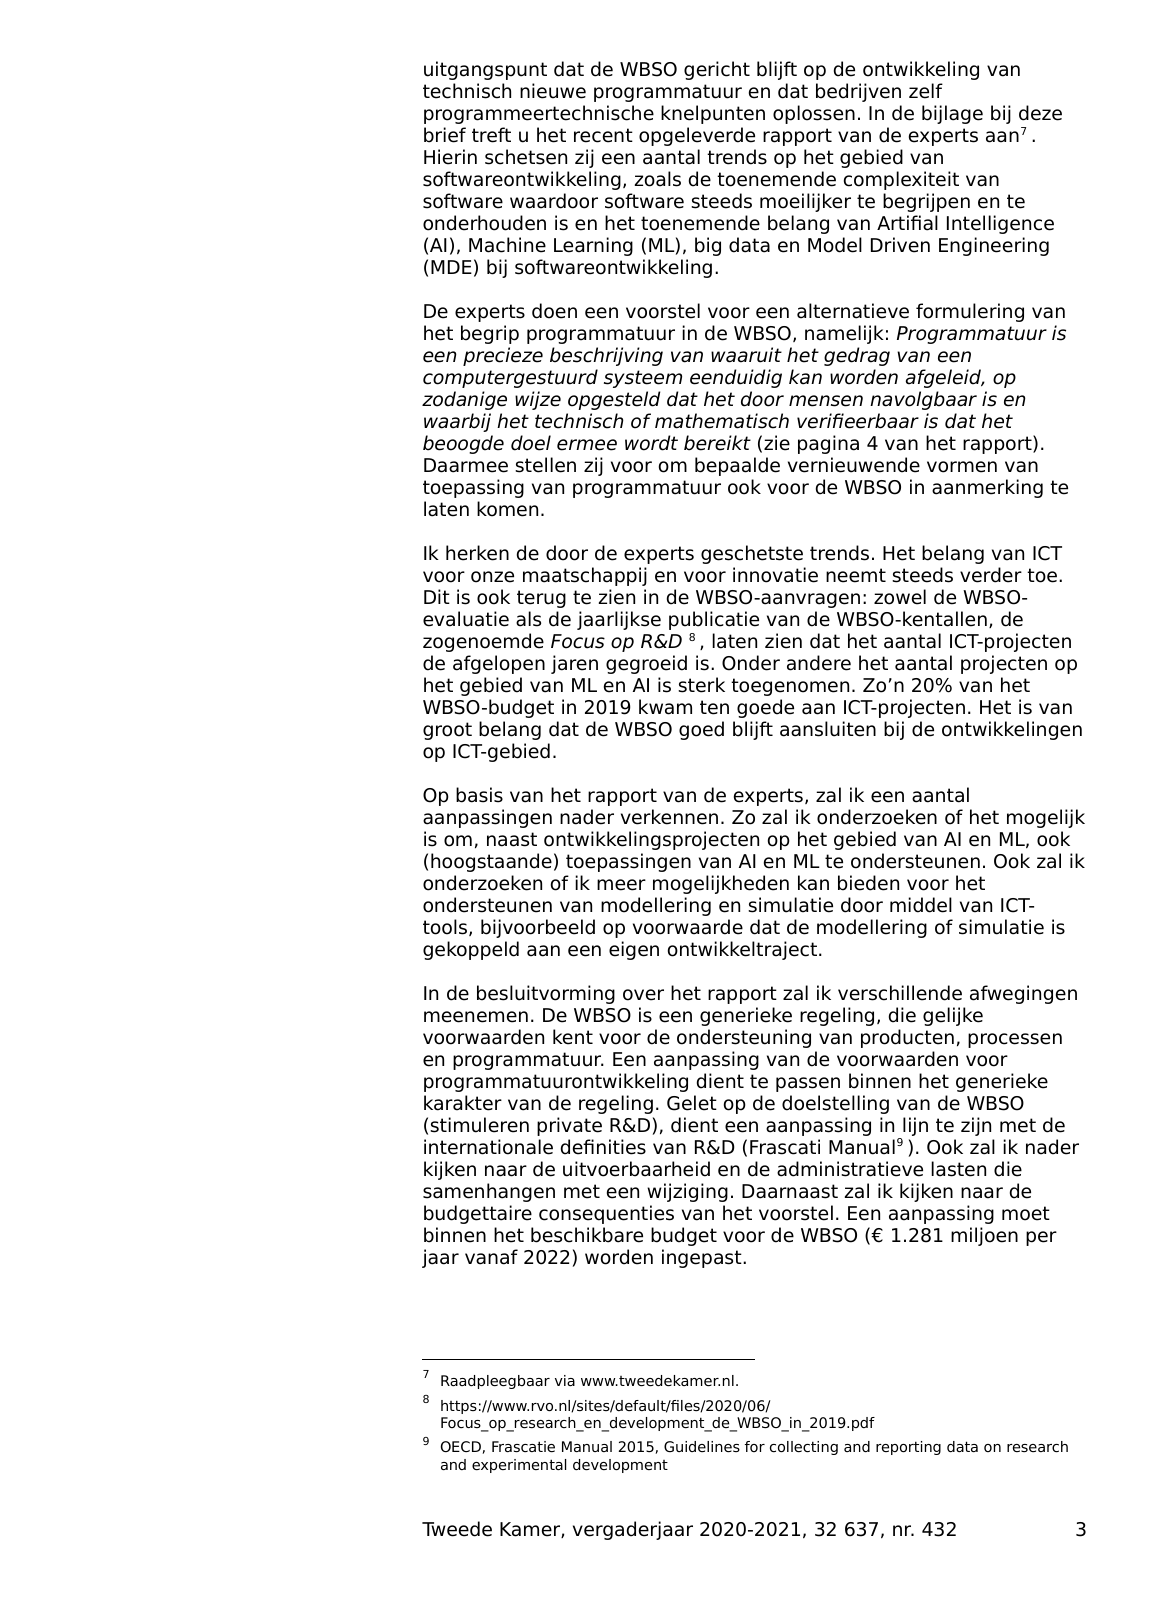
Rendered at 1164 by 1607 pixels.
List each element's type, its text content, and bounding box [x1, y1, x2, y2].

text uitgangspunt dat de WBSO gericht blijft op de ontwikkeling van technisch nieuwe programmatuur en dat bedrijven zelf programmeertechnische knelpunten oplossen. In de bijlage bij deze brief treft u het recent opgeleverde rapport van de experts aan. Hierin schetsen zij een aantal trends op het gebied van softwareontwikkeling, zoals de toenemende complexiteit van software waardoor software steeds moeilijker te begrijpen en te onderhouden is en het toenemende belang van Artifial Intelligence (AI), Machine Learning (ML), big data en Model Driven Engineering (MDE) bij softwareontwikkeling. [422, 59, 1087, 279]
text https://www.rvo.nl/sites/default/files/2020/06/Focus_op_research_en_development_de_WBSO_in_2019.pdf [422, 1393, 1087, 1432]
text OECD, Frascatie Manual 2015, Guidelines for collecting and reporting data on research and experimental development [422, 1435, 1087, 1474]
text De experts doen een voorstel voor een alternatieve formulering van het begrip programmatuur in de WBSO, namelijk: Programmatuur is een precieze beschrijving van waaruit het gedrag van een computergestuurd systeem eenduidig kan worden afgeleid, op zodanige wijze opgesteld dat het door mensen navolgbaar is en waarbij het technisch of mathematisch verifieerbaar is dat het beoogde doel ermee wordt bereikt (zie pagina 4 van het rapport). Daarmee stellen zij voor om bepaalde vernieuwende vormen van toepassing van programmatuur ook voor de WBSO in aanmerking te laten komen. [422, 301, 1087, 521]
text Ik herken de door de experts geschetste trends. Het belang van ICT voor onze maatschappij en voor innovatie neemt steeds verder toe. Dit is ook terug te zien in de WBSO-aanvragen: zowel de WBSO-evaluatie als de jaarlijkse publicatie van de WBSO-kentallen, de zogenoemde Focus op R&D , laten zien dat het aantal ICT-projecten de afgelopen jaren gegroeid is. Onder andere het aantal projecten op het gebied van ML en AI is sterk toegenomen. Zo’n 20% van het WBSO-budget in 2019 kwam ten goede aan ICT-projecten. Het is van groot belang dat de WBSO goed blijft aansluiten bij de ontwikkelingen op ICT-gebied. [422, 543, 1087, 763]
text In de besluitvorming over het rapport zal ik verschillende afwegingen meenemen. De WBSO is een generieke regeling, die gelijke voorwaarden kent voor de ondersteuning van producten, processen en programmatuur. Een aanpassing van de voorwaarden voor programmatuurontwikkeling dient te passen binnen het generieke karakter van de regeling. Gelet op de doelstelling van de WBSO (stimuleren private R&D), dient een aanpassing in lijn te zijn met de internationale definities van R&D (Frascati Manual). Ook zal ik nader kijken naar de uitvoerbaarheid en de administratieve lasten die samenhangen met een wijziging. Daarnaast zal ik kijken naar de budgettaire consequenties van het voorstel. Een aanpassing moet binnen het beschikbare budget voor de WBSO (€ 1.281 miljoen per jaar vanaf 2022) worden ingepast. [422, 983, 1087, 1269]
text Raadpleegbaar via www.tweedekamer.nl. [422, 1368, 1087, 1391]
text Op basis van het rapport van de experts, zal ik een aantal aanpassingen nader verkennen. Zo zal ik onderzoeken of het mogelijk is om, naast ontwikkelingsprojecten op het gebied van AI en ML, ook (hoogstaande) toepassingen van AI en ML te ondersteunen. Ook zal ik onderzoeken of ik meer mogelijkheden kan bieden voor het ondersteunen van modellering en simulatie door middel van ICT-tools, bijvoorbeeld op voorwaarde dat de modellering of simulatie is gekoppeld aan een eigen ontwikkeltraject. [422, 785, 1087, 961]
